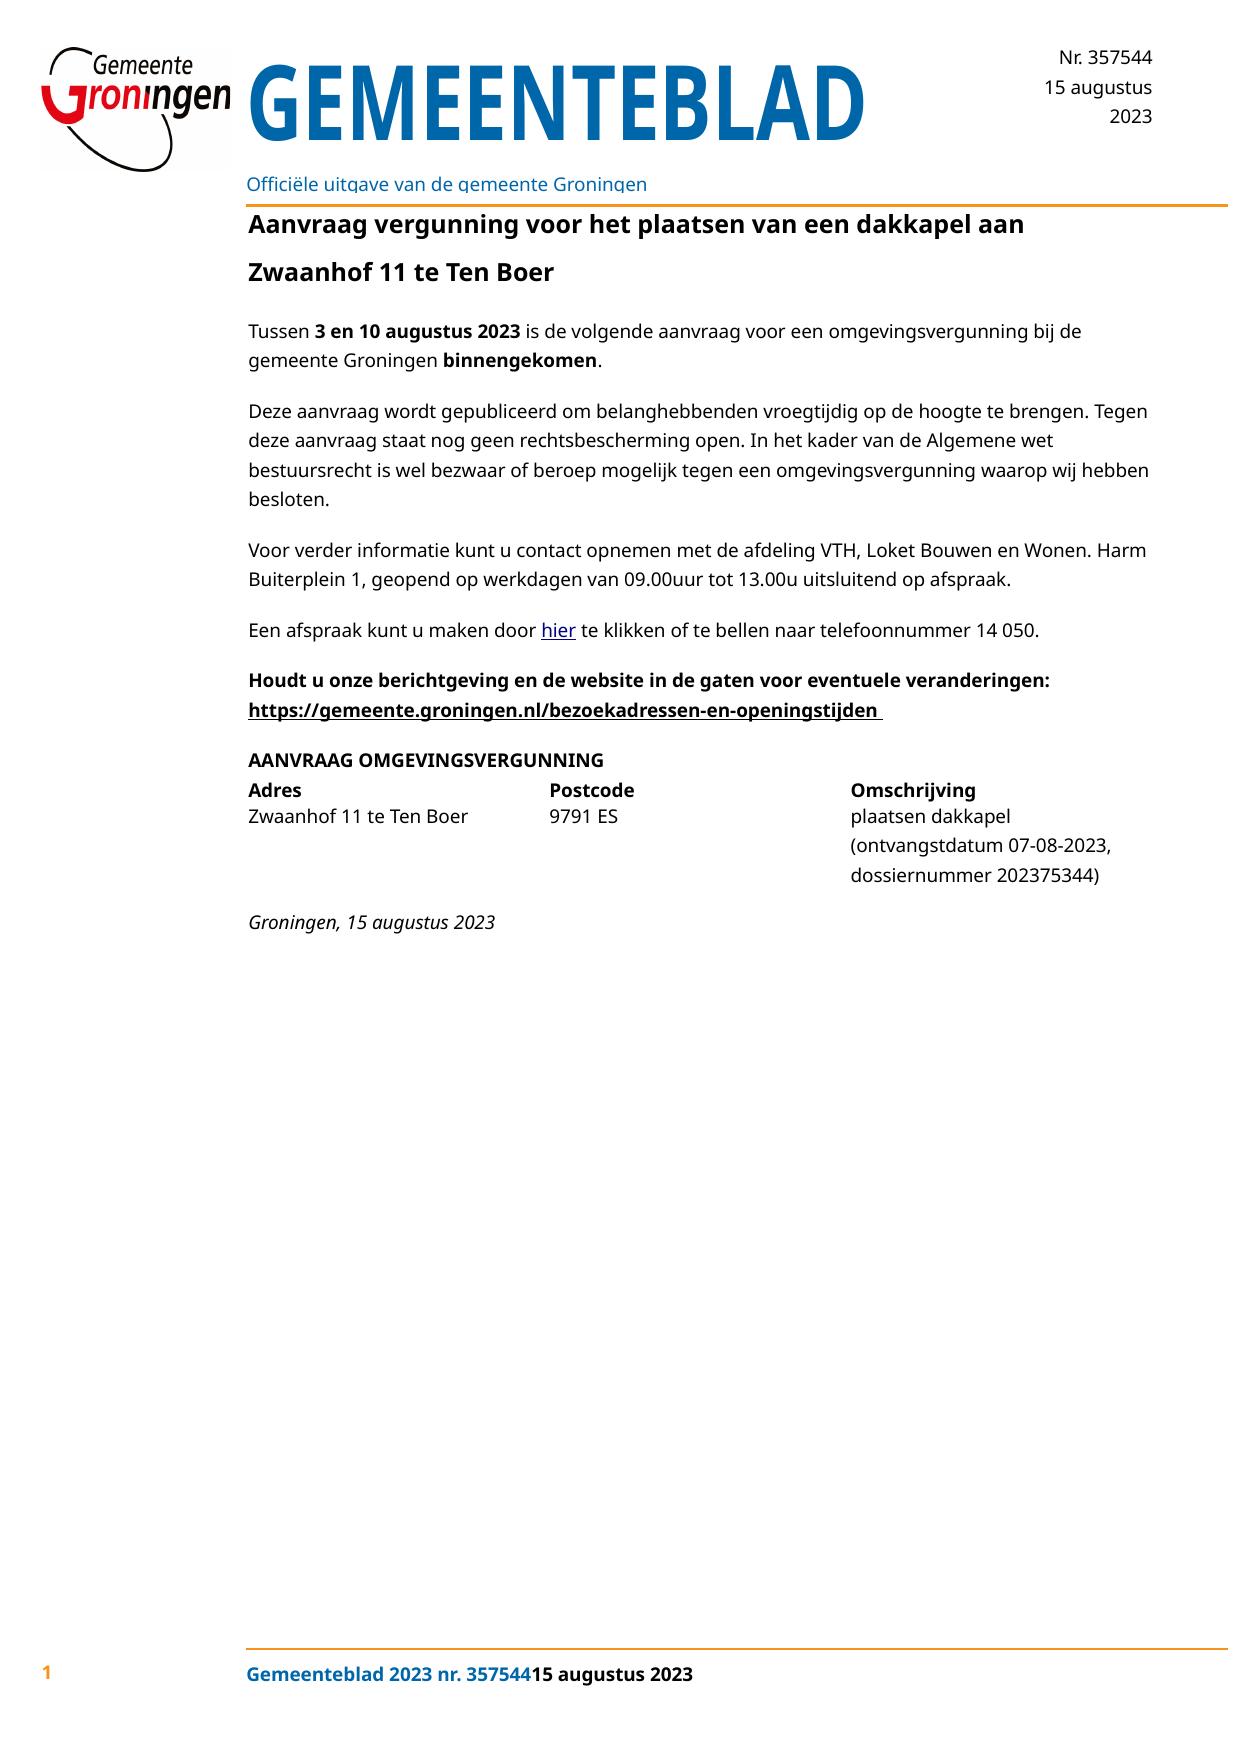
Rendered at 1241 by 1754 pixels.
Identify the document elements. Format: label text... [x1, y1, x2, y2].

text Deze aanvraag wordt gepubliceerd om belanghebbenden vroegtijdig op de hoogte te brengen. Tegen deze aanvraag staat nog geen rechtsbescherming open. In het kader van de Algemene wet bestuursrecht is wel bezwaar of beroep mogelijk tegen een omgevingsvergunning waarop wij hebben besloten. [248, 398, 1152, 512]
text Tussen 3 en 10 augustus 2023 is de volgende aanvraag voor een omgevingsvergunning bij de gemeente Groningen binnengekomen. [248, 318, 1152, 373]
text Houdt u onze berichtgeving en de website in de gaten voor eventuele veranderingen: https://gemeente.groningen.nl/bezoekadressen-en-openingstijden [248, 667, 1152, 723]
table_cell plaatsen dakkapel (ontvangstdatum 07-08-2023, dossiernummer 202375344) [850, 803, 1152, 888]
text Groningen, 15 augustus 2023 [248, 909, 1152, 935]
text AANVRAAG OMGEVINGSVERGUNNING [248, 747, 1152, 773]
picture [41, 47, 231, 172]
table_cell Zwaanhof 11 te Ten Boer [248, 803, 549, 888]
text Een afspraak kunt u maken door hier te klikken of te bellen naar telefoonnummer 14 050. [248, 617, 1152, 643]
text Voor verder informatie kunt u contact opnemen met de afdeling VTH, Loket Bouwen en Wonen. Harm Buiterplein 1, geopend op werkdagen van 09.00uur tot 13.00u uitsluitend op afspraak. [248, 537, 1152, 592]
table_header Adres [248, 777, 549, 803]
table_header Postcode [549, 777, 850, 803]
table_cell 9791 ES [549, 803, 850, 888]
table_header Omschrijving [850, 777, 1152, 803]
text Aanvraag vergunning voor het plaatsen van een dakkapel aan Zwaanhof 11 te Ten Boer [248, 207, 1152, 288]
